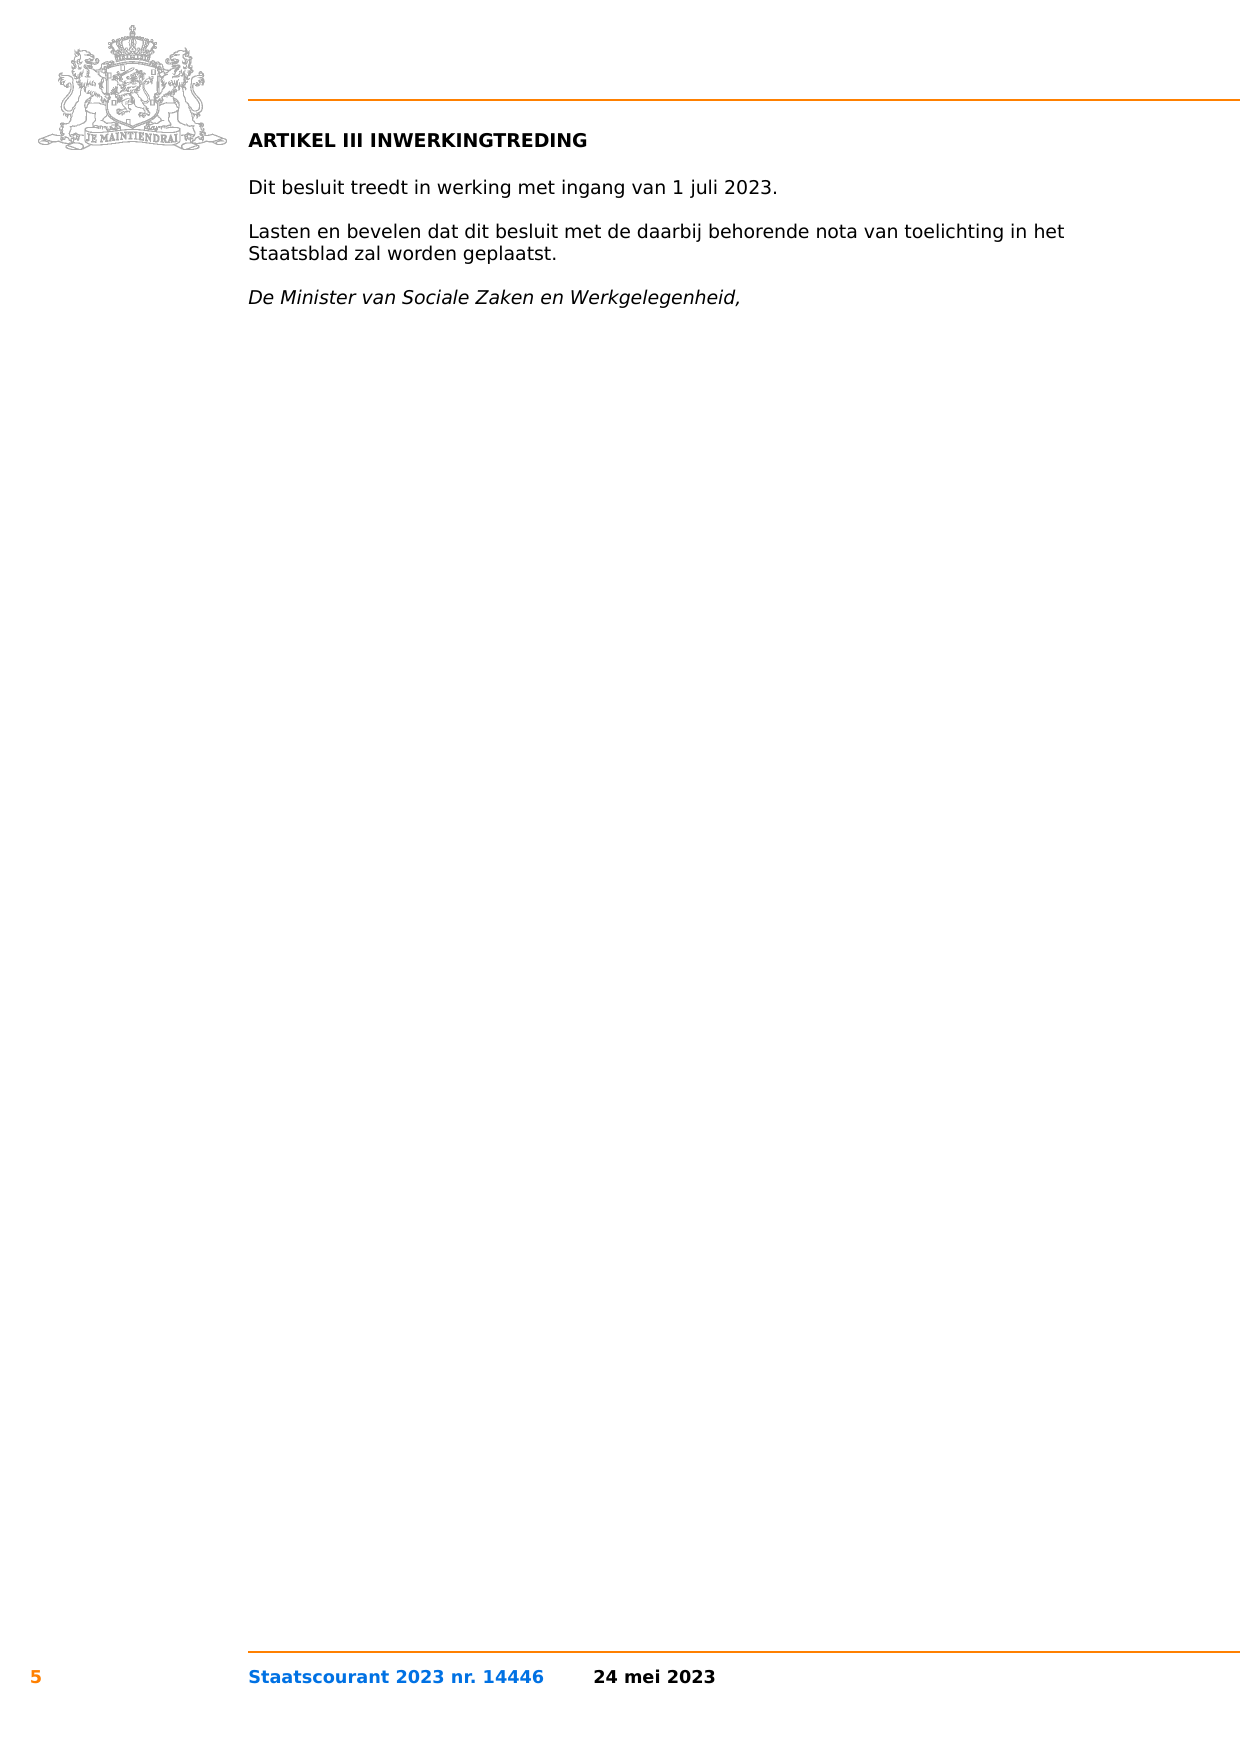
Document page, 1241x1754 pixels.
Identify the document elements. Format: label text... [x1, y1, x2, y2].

text De Minister van Sociale Zaken en Werkgelegenheid, [248, 287, 1163, 308]
text Lasten en bevelen dat dit besluit met de daarbij behorende nota van toelichting in het Staatsblad zal worden geplaatst. [248, 221, 1163, 265]
text Dit besluit treedt in werking met ingang van 1 juli 2023. [248, 177, 1163, 199]
subtitle ARTIKEL III INWERKINGTREDING [248, 130, 1163, 152]
picture [38, 25, 227, 150]
